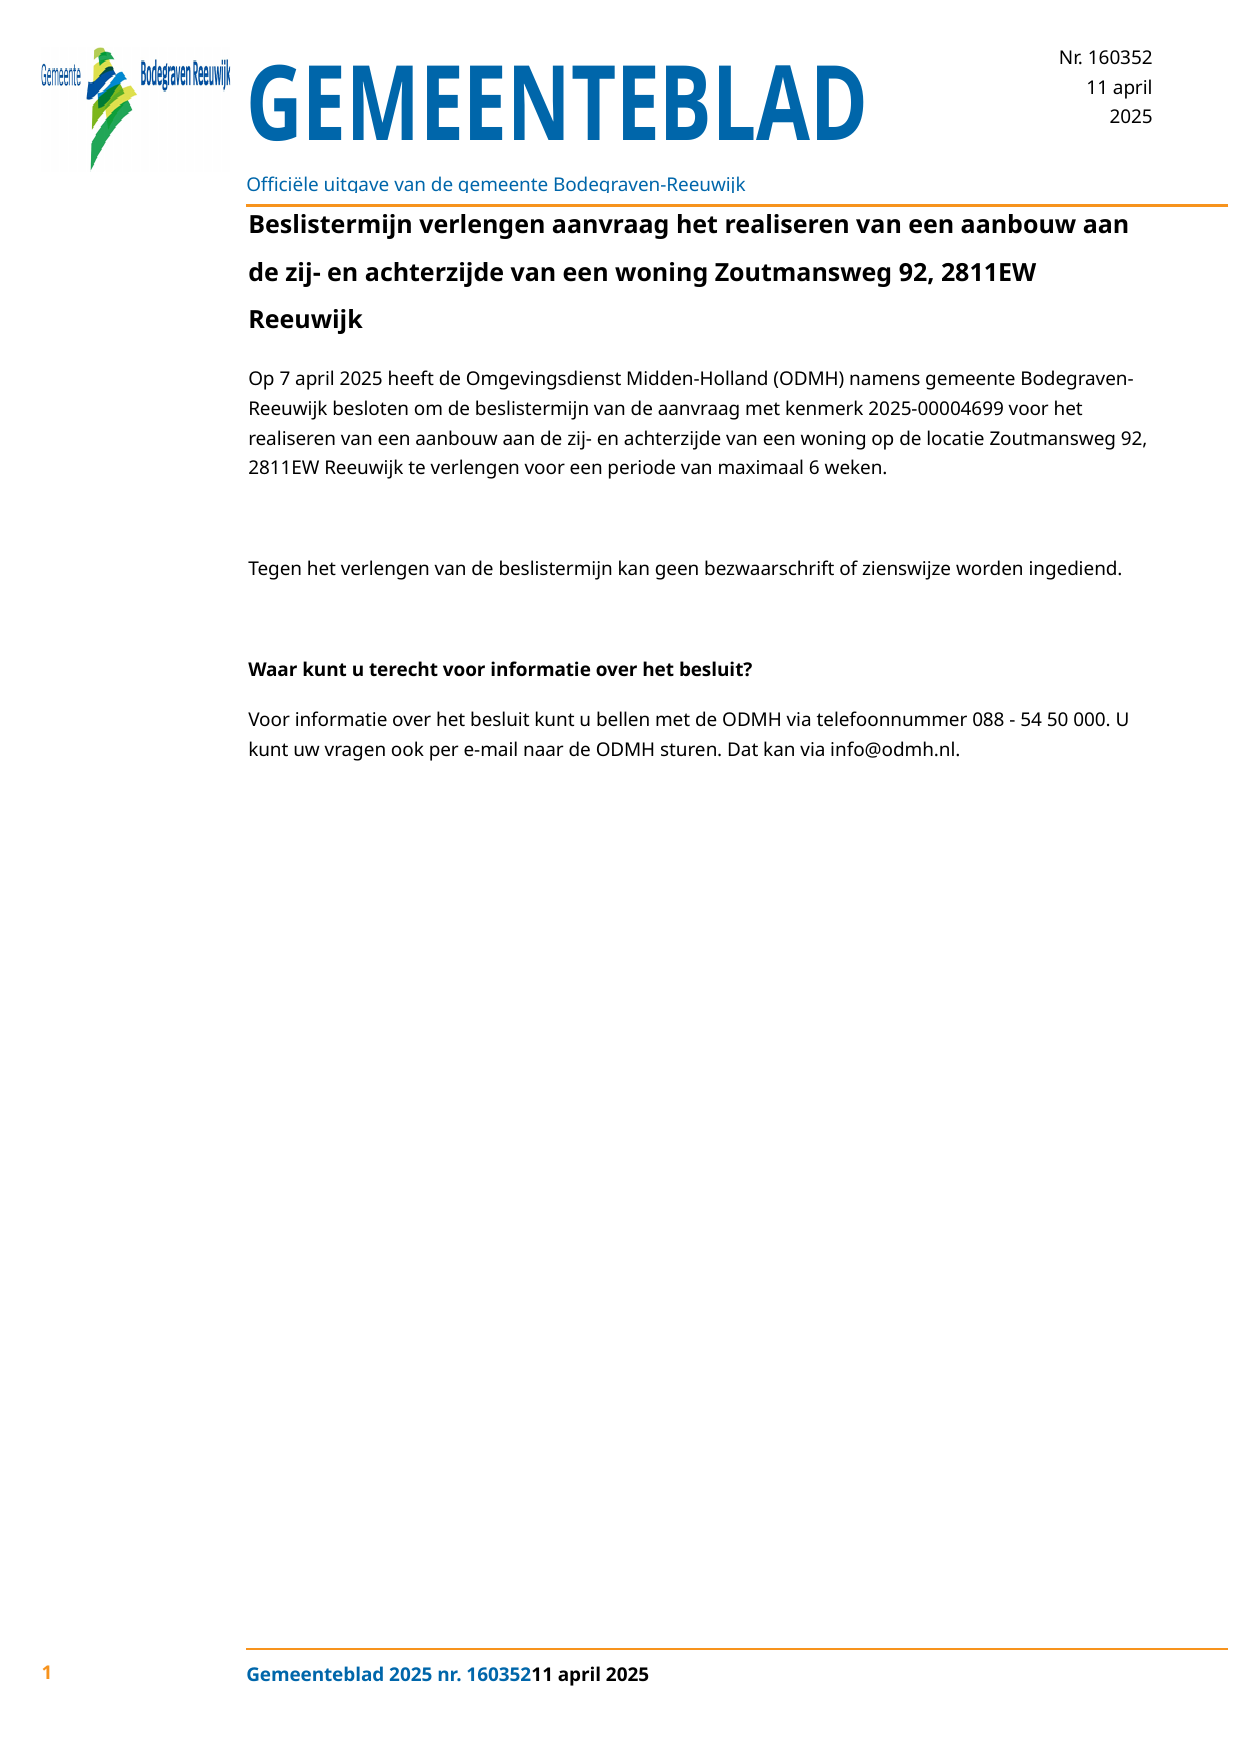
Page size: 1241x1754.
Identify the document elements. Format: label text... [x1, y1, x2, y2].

text Beslistermijn verlengen aanvraag het realiseren van een aanbouw aan de zij- en achterzijde van een woning Zoutmansweg 92, 2811EW Reeuwijk [248, 207, 1152, 336]
text Tegen het verlengen van de beslistermijn kan geen bezwaarschrift of zienswijze worden ingediend. [248, 555, 1152, 581]
picture [41, 47, 231, 172]
text Voor informatie over het besluit kunt u bellen met de ODMH via telefoonnummer 088 - 54 50 000. U kunt uw vragen ook per e-mail naar de ODMH sturen. Dat kan via info@odmh.nl. [248, 706, 1152, 762]
text Op 7 april 2025 heeft de Omgevingsdienst Midden-Holland (ODMH) namens gemeente Bodegraven-Reeuwijk besloten om de beslistermijn van de aanvraag met kenmerk 2025-00004699 voor het realiseren van een aanbouw aan de zij- en achterzijde van een woning op de locatie Zoutmansweg 92, 2811EW Reeuwijk te verlengen voor een periode van maximaal 6 weken. [248, 366, 1152, 480]
text Waar kunt u terecht voor informatie over het besluit? [248, 656, 1152, 682]
